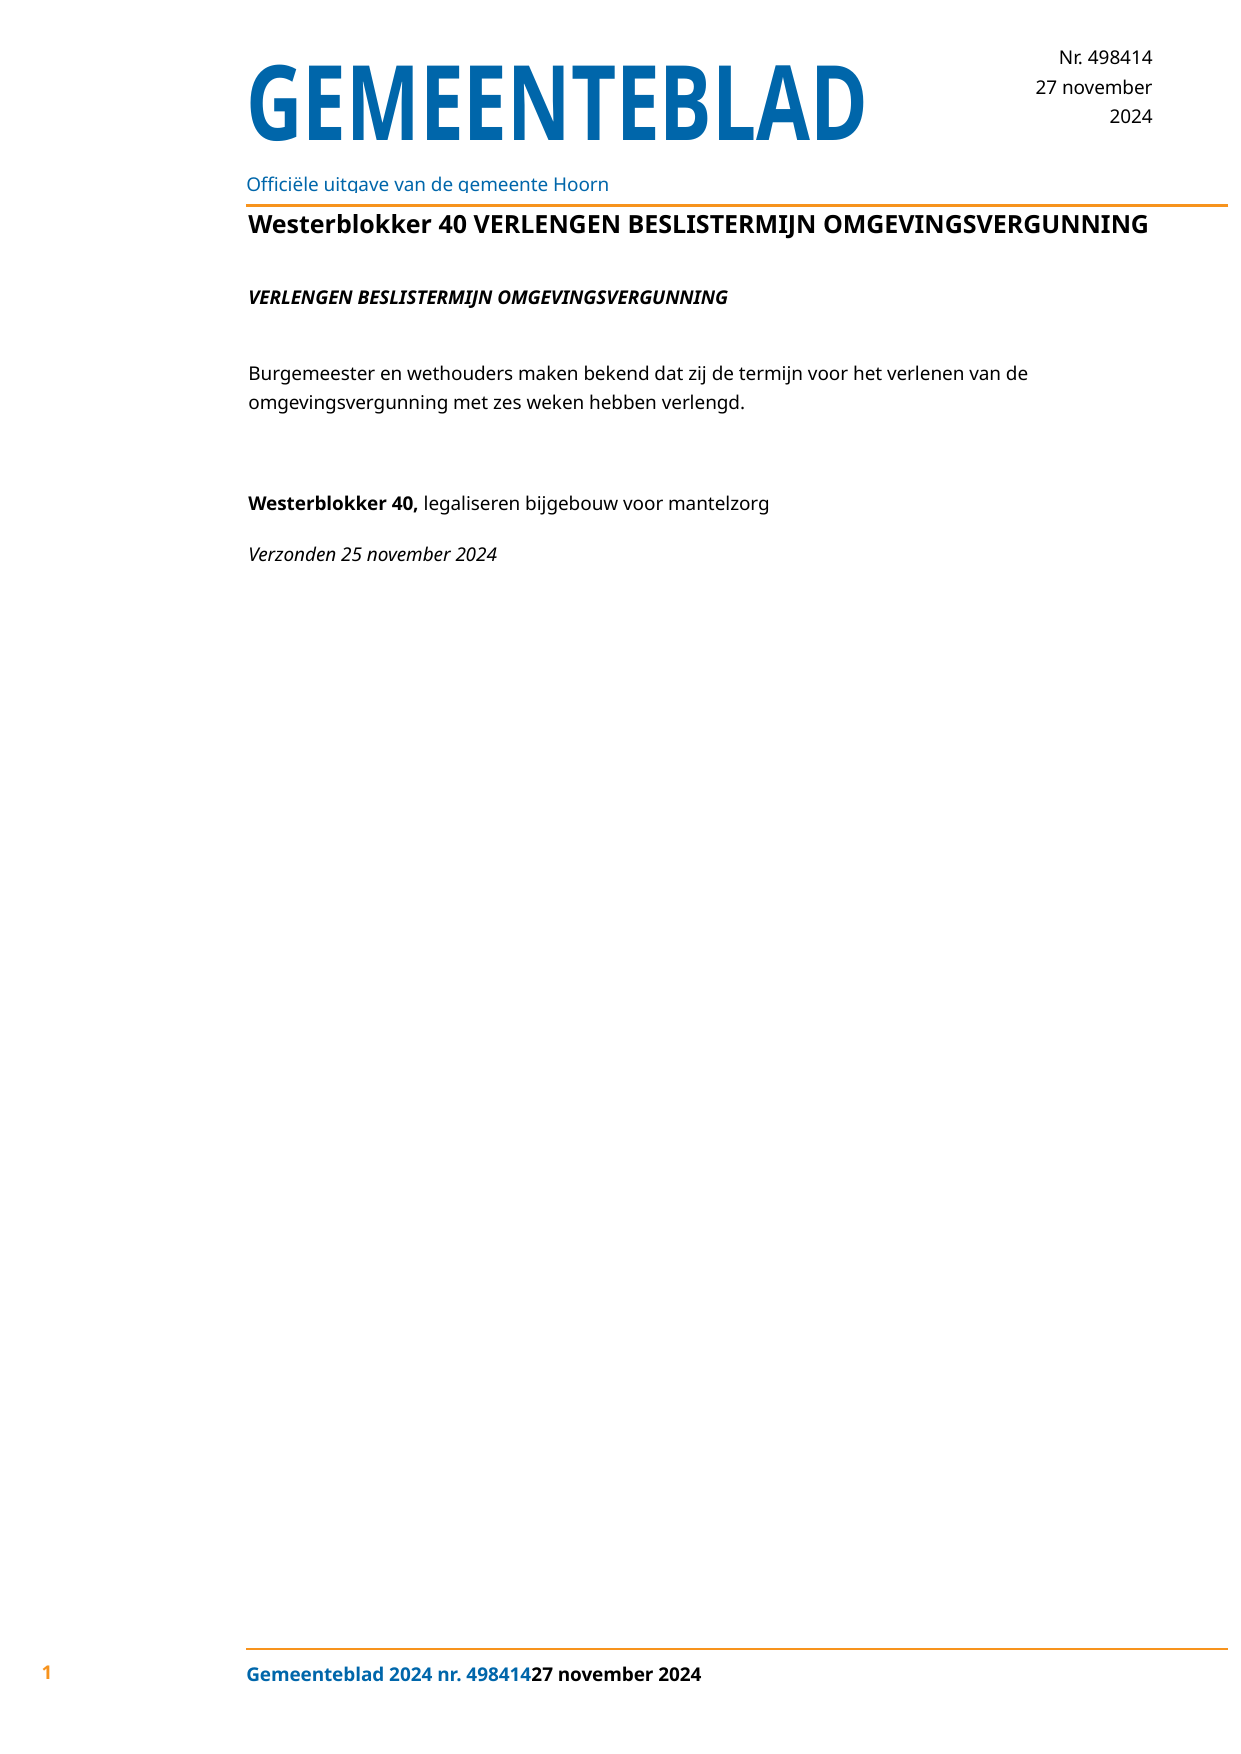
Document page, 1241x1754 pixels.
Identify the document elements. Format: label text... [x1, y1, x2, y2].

text VERLENGEN BESLISTERMIJN OMGEVINGSVERGUNNING [248, 284, 1152, 309]
text Westerblokker 40, legaliseren bijgebouw voor mantelzorg [248, 490, 1152, 516]
text Westerblokker 40 VERLENGEN BESLISTERMIJN OMGEVINGSVERGUNNING [248, 207, 1152, 241]
text Burgemeester en wethouders maken bekend dat zij de termijn voor het verlenen van de omgevingsvergunning met zes weken hebben verlengd. [248, 360, 1152, 415]
text Verzonden 25 november 2024 [248, 541, 1152, 567]
picture [41, 47, 231, 172]
